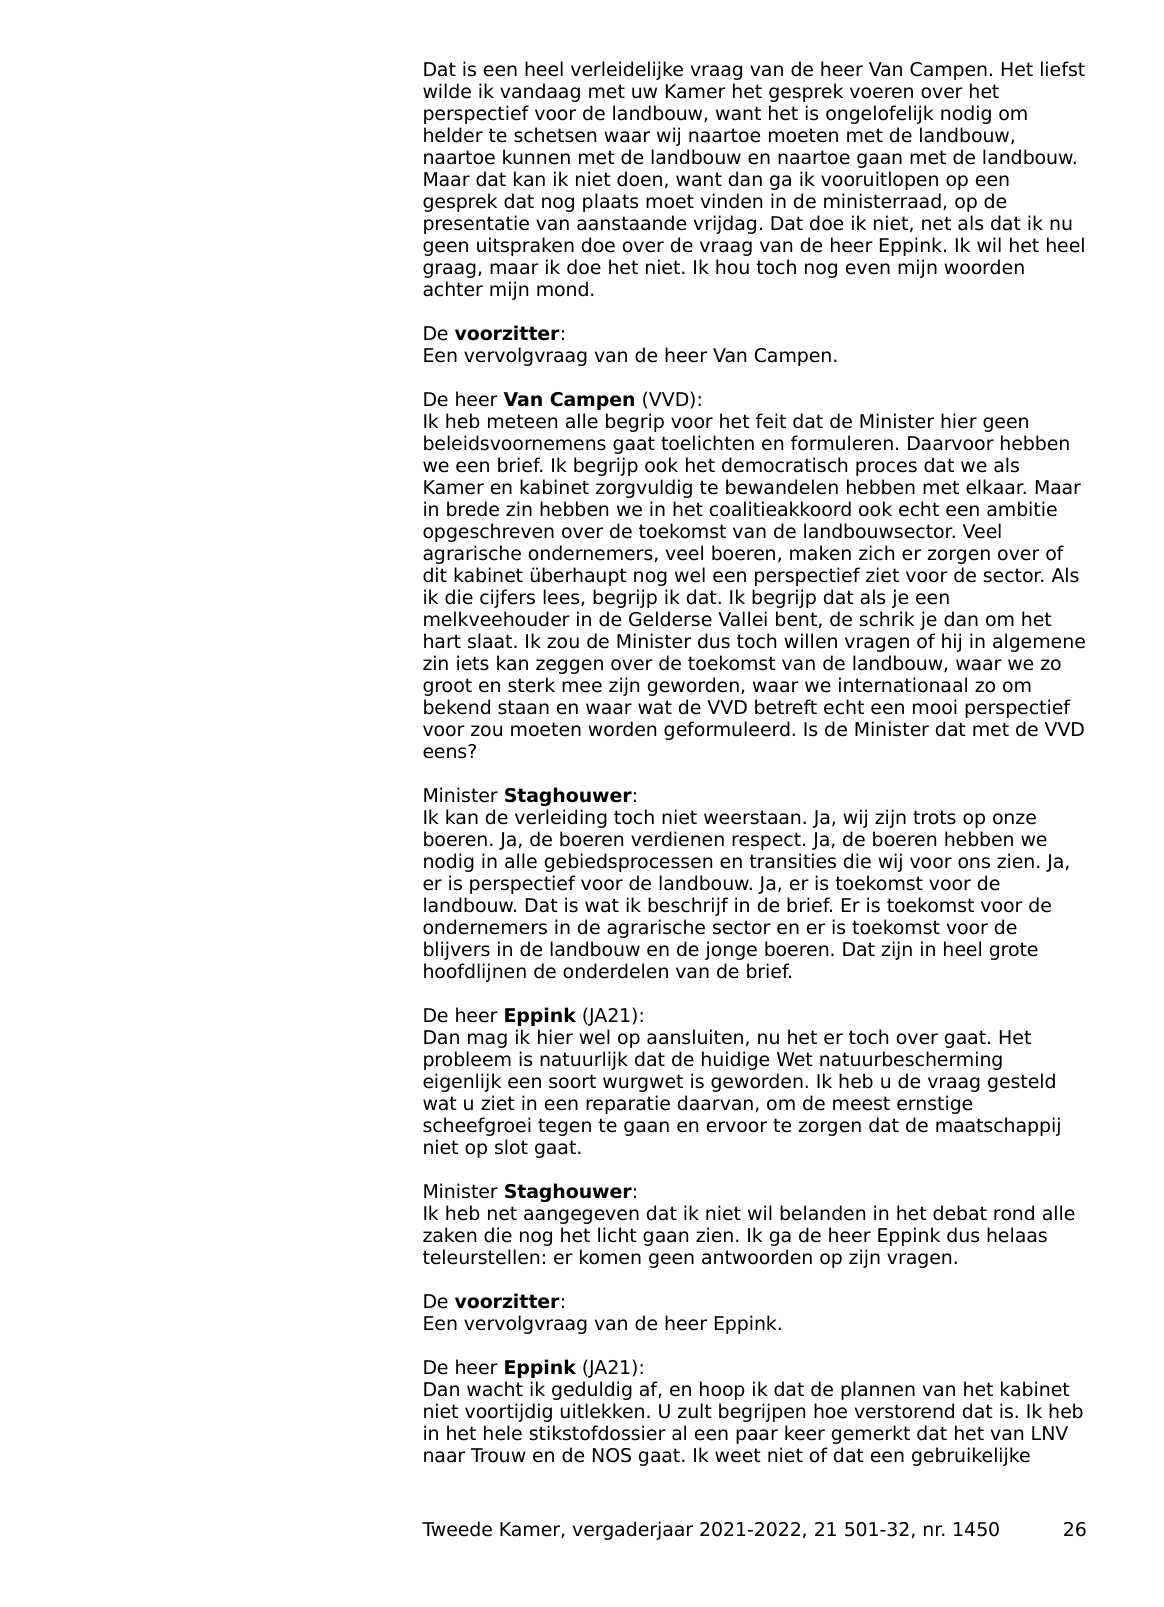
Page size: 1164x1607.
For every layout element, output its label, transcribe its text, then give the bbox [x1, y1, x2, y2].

text De voorzitter: [422, 1291, 1087, 1313]
text Dat is een heel verleidelijke vraag van de heer Van Campen. Het liefst wilde ik vandaag met uw Kamer het gesprek voeren over het perspectief voor de landbouw, want het is ongelofelijk nodig om helder te schetsen waar wij naartoe moeten met de landbouw, naartoe kunnen met de landbouw en naartoe gaan met de landbouw. Maar dat kan ik niet doen, want dan ga ik vooruitlopen op een gesprek dat nog plaats moet vinden in de ministerraad, op de presentatie van aanstaande vrijdag. Dat doe ik niet, net als dat ik nu geen uitspraken doe over de vraag van de heer Eppink. Ik wil het heel graag, maar ik doe het niet. Ik hou toch nog even mijn woorden achter mijn mond. [422, 59, 1087, 301]
text Een vervolgvraag van de heer Eppink. [422, 1313, 1087, 1335]
text Minister Staghouwer: [422, 1181, 1087, 1203]
text Dan mag ik hier wel op aansluiten, nu het er toch over gaat. Het probleem is natuurlijk dat de huidige Wet natuurbescherming eigenlijk een soort wurgwet is geworden. Ik heb u de vraag gesteld wat u ziet in een reparatie daarvan, om de meest ernstige scheefgroei tegen te gaan en ervoor te zorgen dat de maatschappij niet op slot gaat. [422, 1027, 1087, 1159]
text Een vervolgvraag van de heer Van Campen. [422, 345, 1087, 367]
text Ik heb net aangegeven dat ik niet wil belanden in het debat rond alle zaken die nog het licht gaan zien. Ik ga de heer Eppink dus helaas teleurstellen: er komen geen antwoorden op zijn vragen. [422, 1203, 1087, 1269]
text Ik kan de verleiding toch niet weerstaan. Ja, wij zijn trots op onze boeren. Ja, de boeren verdienen respect. Ja, de boeren hebben we nodig in alle gebiedsprocessen en transities die wij voor ons zien. Ja, er is perspectief voor de landbouw. Ja, er is toekomst voor de landbouw. Dat is wat ik beschrijf in de brief. Er is toekomst voor de ondernemers in de agrarische sector en er is toekomst voor de blijvers in de landbouw en de jonge boeren. Dat zijn in heel grote hoofdlijnen de onderdelen van de brief. [422, 807, 1087, 983]
text De heer Van Campen (VVD): [422, 389, 1087, 411]
text De heer Eppink (JA21): [422, 1005, 1087, 1027]
text Ik heb meteen alle begrip voor het feit dat de Minister hier geen beleidsvoornemens gaat toelichten en formuleren. Daarvoor hebben we een brief. Ik begrijp ook het democratisch proces dat we als Kamer en kabinet zorgvuldig te bewandelen hebben met elkaar. Maar in brede zin hebben we in het coalitieakkoord ook echt een ambitie opgeschreven over de toekomst van de landbouwsector. Veel agrarische ondernemers, veel boeren, maken zich er zorgen over of dit kabinet überhaupt nog wel een perspectief ziet voor de sector. Als ik die cijfers lees, begrijp ik dat. Ik begrijp dat als je een melkveehouder in de Gelderse Vallei bent, de schrik je dan om het hart slaat. Ik zou de Minister dus toch willen vragen of hij in algemene zin iets kan zeggen over de toekomst van de landbouw, waar we zo groot en sterk mee zijn geworden, waar we internationaal zo om bekend staan en waar wat de VVD betreft echt een mooi perspectief voor zou moeten worden geformuleerd. Is de Minister dat met de VVD eens? [422, 411, 1087, 763]
text Minister Staghouwer: [422, 785, 1087, 807]
text De heer Eppink (JA21): [422, 1357, 1087, 1379]
text De voorzitter: [422, 323, 1087, 345]
text Dan wacht ik geduldig af, en hoop ik dat de plannen van het kabinet niet voortijdig uitlekken. U zult begrijpen hoe verstorend dat is. Ik heb in het hele stikstofdossier al een paar keer gemerkt dat het van LNV naar Trouw en de NOS gaat. Ik weet niet of dat een gebruikelijke [422, 1379, 1087, 1467]
